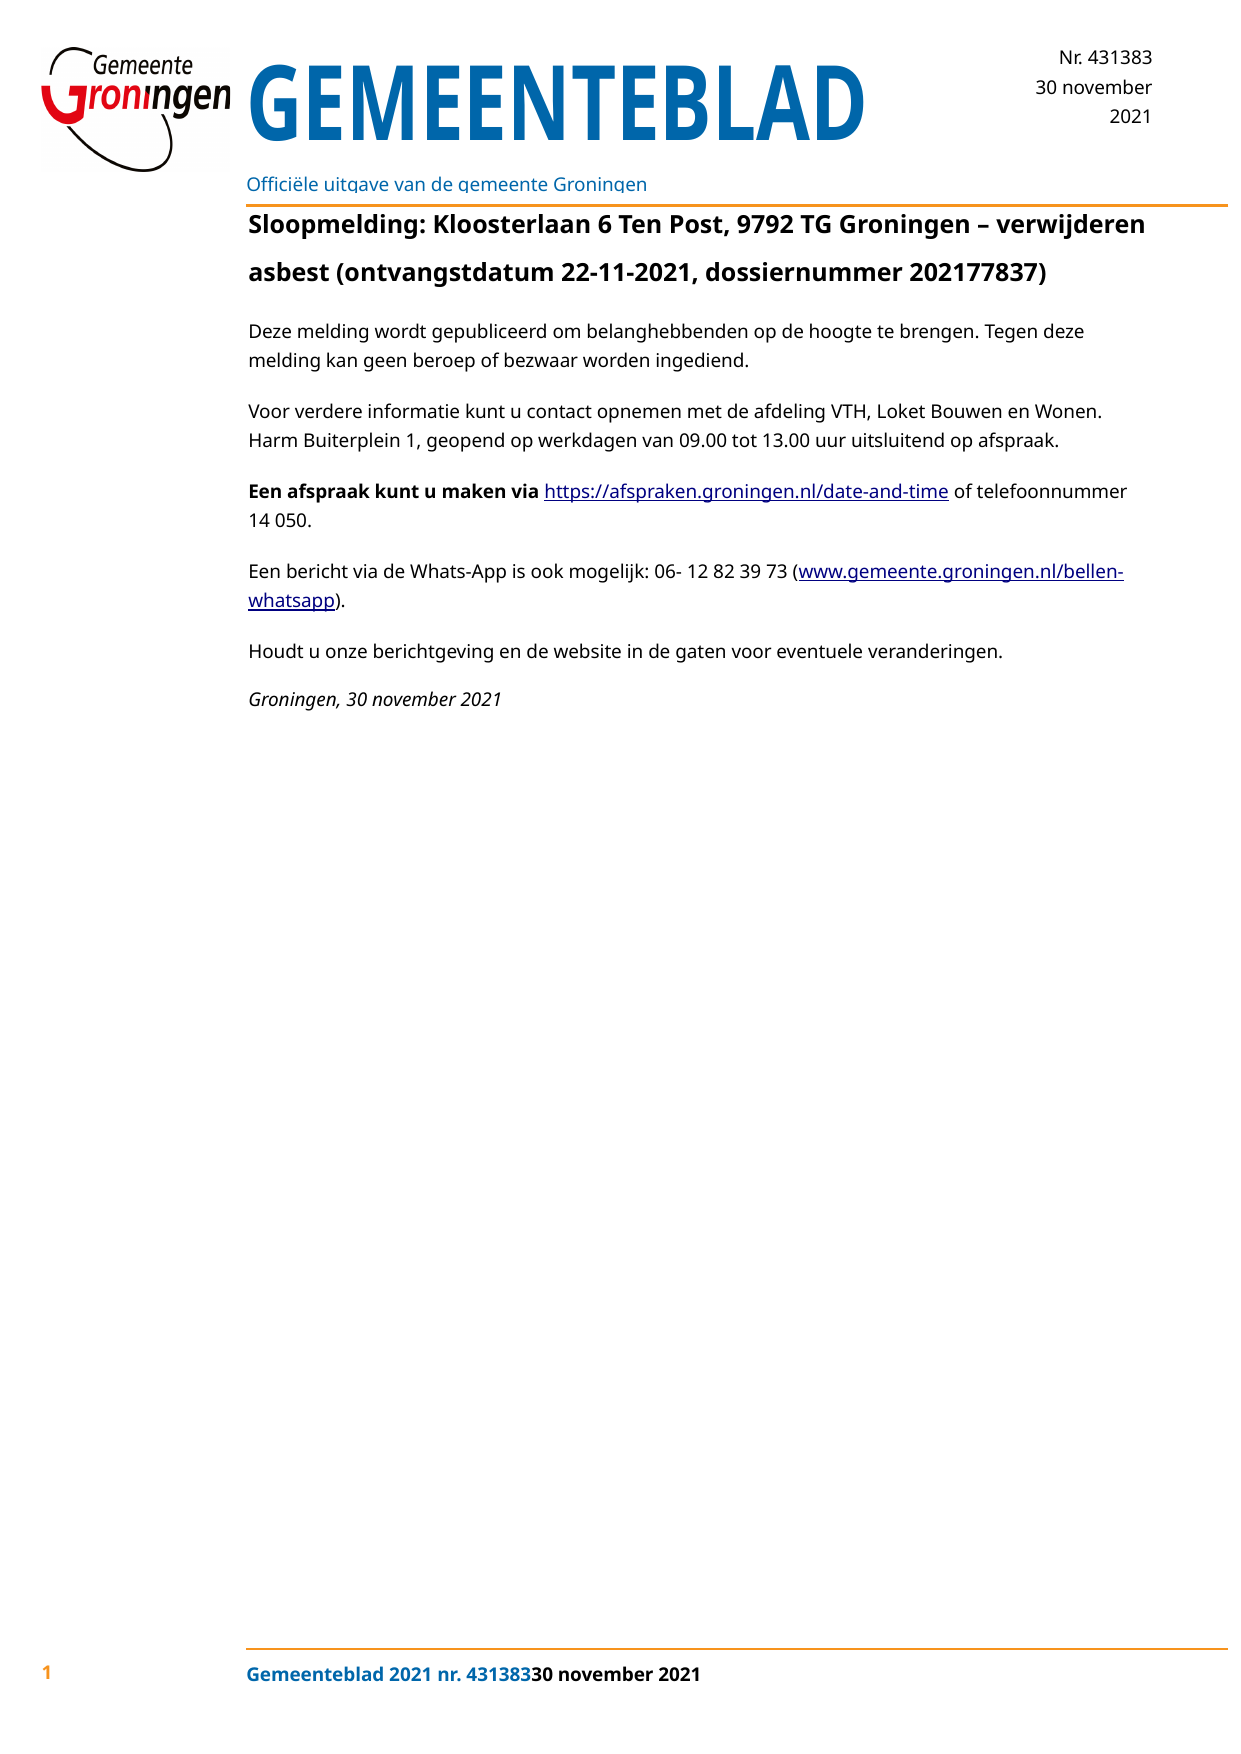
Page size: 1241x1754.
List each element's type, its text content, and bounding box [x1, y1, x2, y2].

text Groningen, 30 november 2021 [248, 686, 1152, 711]
text Deze melding wordt gepubliceerd om belanghebbenden op de hoogte te brengen. Tegen deze melding kan geen beroep of bezwaar worden ingediend. [248, 318, 1152, 373]
text Voor verdere informatie kunt u contact opnemen met de afdeling VTH, Loket Bouwen en Wonen. Harm Buiterplein 1, geopend op werkdagen van 09.00 tot 13.00 uur uitsluitend op afspraak. [248, 398, 1152, 453]
text Sloopmelding: Kloosterlaan 6 Ten Post, 9792 TG Groningen – verwijderen asbest (ontvangstdatum 22-11-2021, dossiernummer 202177837) [248, 207, 1152, 288]
text Houdt u onze berichtgeving en de website in de gaten voor eventuele veranderingen. [248, 638, 1152, 664]
text Een afspraak kunt u maken via https://afspraken.groningen.nl/date-and-time of telefoonnummer 14 050. [248, 478, 1152, 533]
text Een bericht via de Whats-App is ook mogelijk: 06- 12 82 39 73 (www.gemeente.groningen.nl/bellen-whatsapp). [248, 558, 1152, 613]
picture [41, 47, 231, 172]
